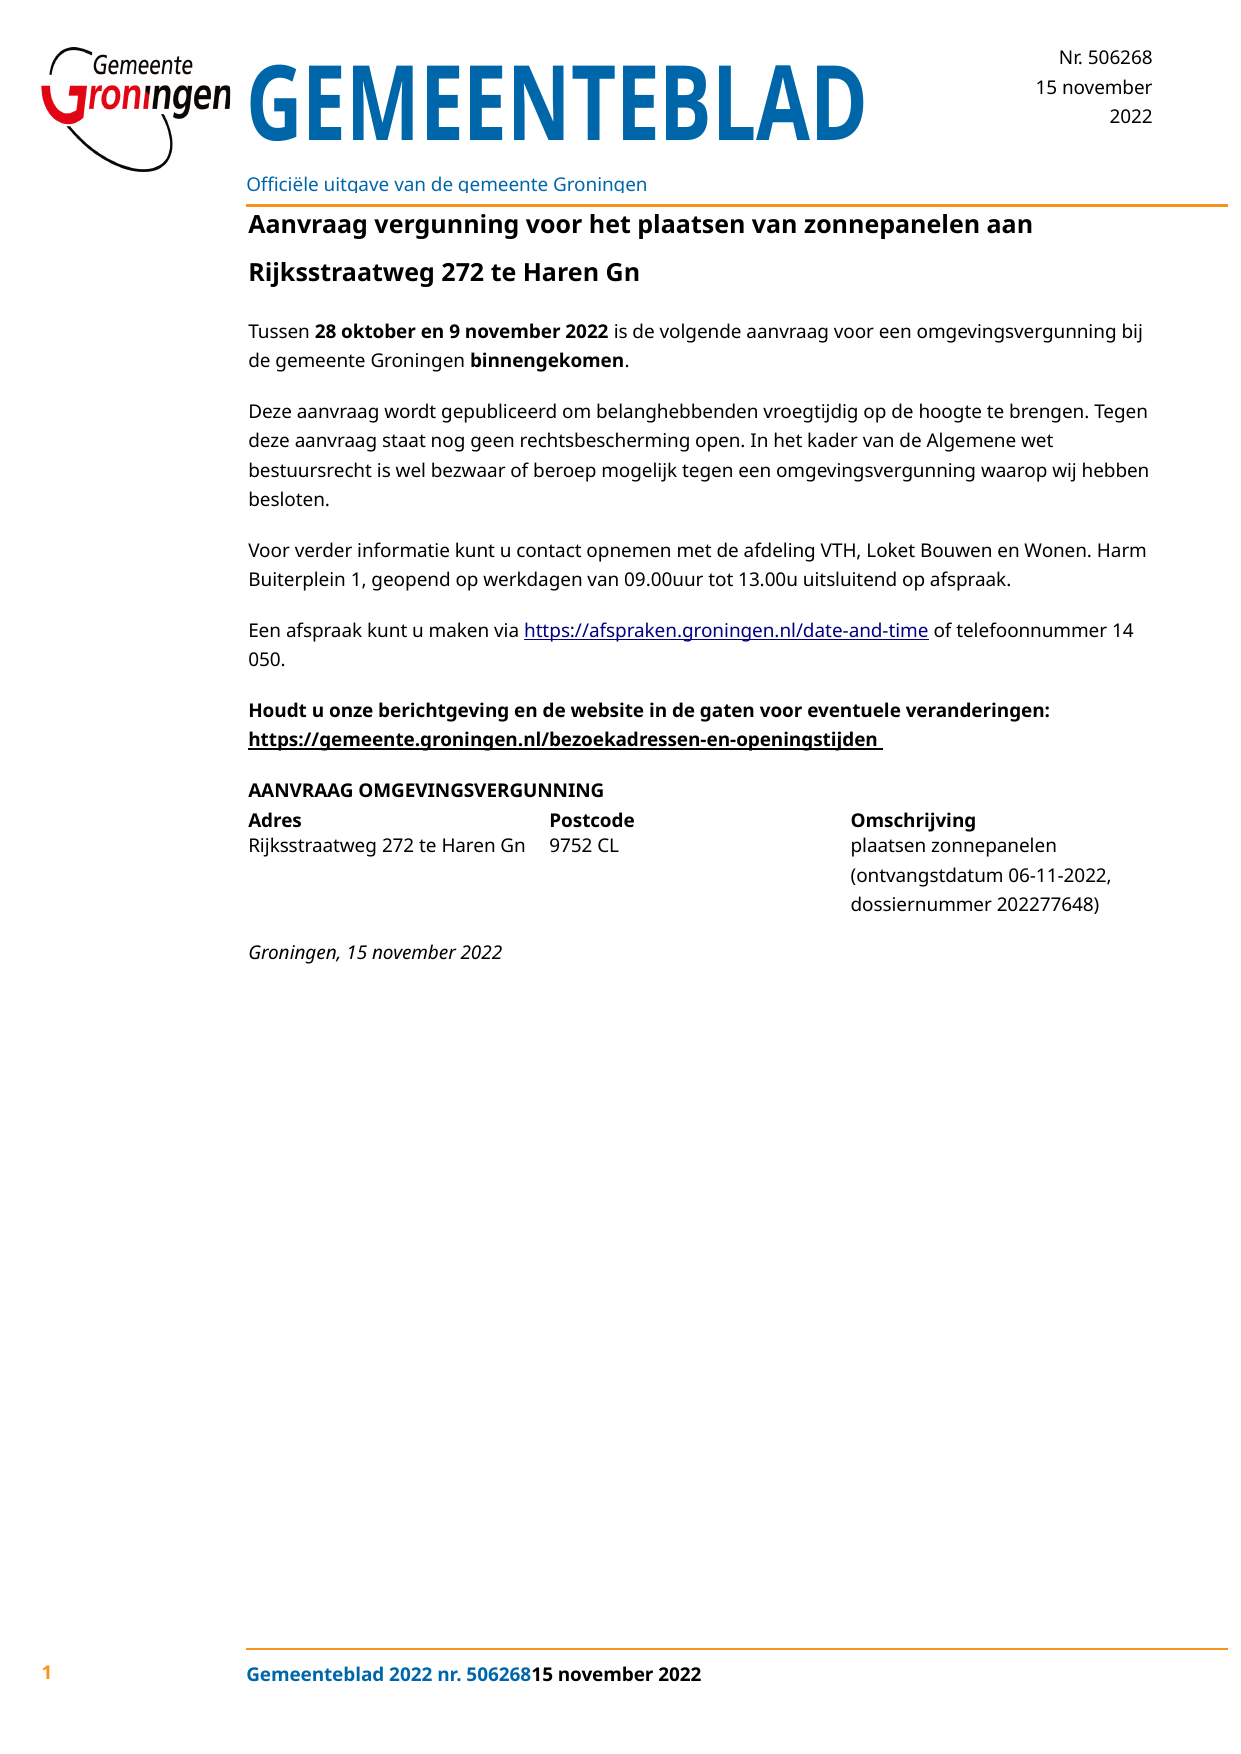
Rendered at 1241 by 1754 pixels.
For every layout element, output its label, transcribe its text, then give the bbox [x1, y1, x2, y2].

text Houdt u onze berichtgeving en de website in de gaten voor eventuele veranderingen: https://gemeente.groningen.nl/bezoekadressen-en-openingstijden [248, 697, 1152, 752]
table_header Adres [248, 807, 549, 832]
table_header Omschrijving [850, 807, 1152, 832]
table_cell 9752 CL [549, 833, 850, 917]
picture [41, 47, 231, 172]
text AANVRAAG OMGEVINGSVERGUNNING [248, 777, 1152, 803]
text Tussen 28 oktober en 9 november 2022 is de volgende aanvraag voor een omgevingsvergunning bij de gemeente Groningen binnengekomen. [248, 318, 1152, 373]
text Deze aanvraag wordt gepubliceerd om belanghebbenden vroegtijdig op de hoogte te brengen. Tegen deze aanvraag staat nog geen rechtsbescherming open. In het kader van de Algemene wet bestuursrecht is wel bezwaar of beroep mogelijk tegen een omgevingsvergunning waarop wij hebben besloten. [248, 398, 1152, 512]
text Een afspraak kunt u maken via https://afspraken.groningen.nl/date-and-time of telefoonnummer 14 050. [248, 617, 1152, 672]
table_cell plaatsen zonnepanelen (ontvangstdatum 06-11-2022, dossiernummer 202277648) [850, 833, 1152, 917]
text Voor verder informatie kunt u contact opnemen met de afdeling VTH, Loket Bouwen en Wonen. Harm Buiterplein 1, geopend op werkdagen van 09.00uur tot 13.00u uitsluitend op afspraak. [248, 537, 1152, 592]
text Aanvraag vergunning voor het plaatsen van zonnepanelen aan Rijksstraatweg 272 te Haren Gn [248, 207, 1152, 288]
table_cell Rijksstraatweg 272 te Haren Gn [248, 833, 549, 917]
text Groningen, 15 november 2022 [248, 939, 1152, 964]
table_header Postcode [549, 807, 850, 832]
